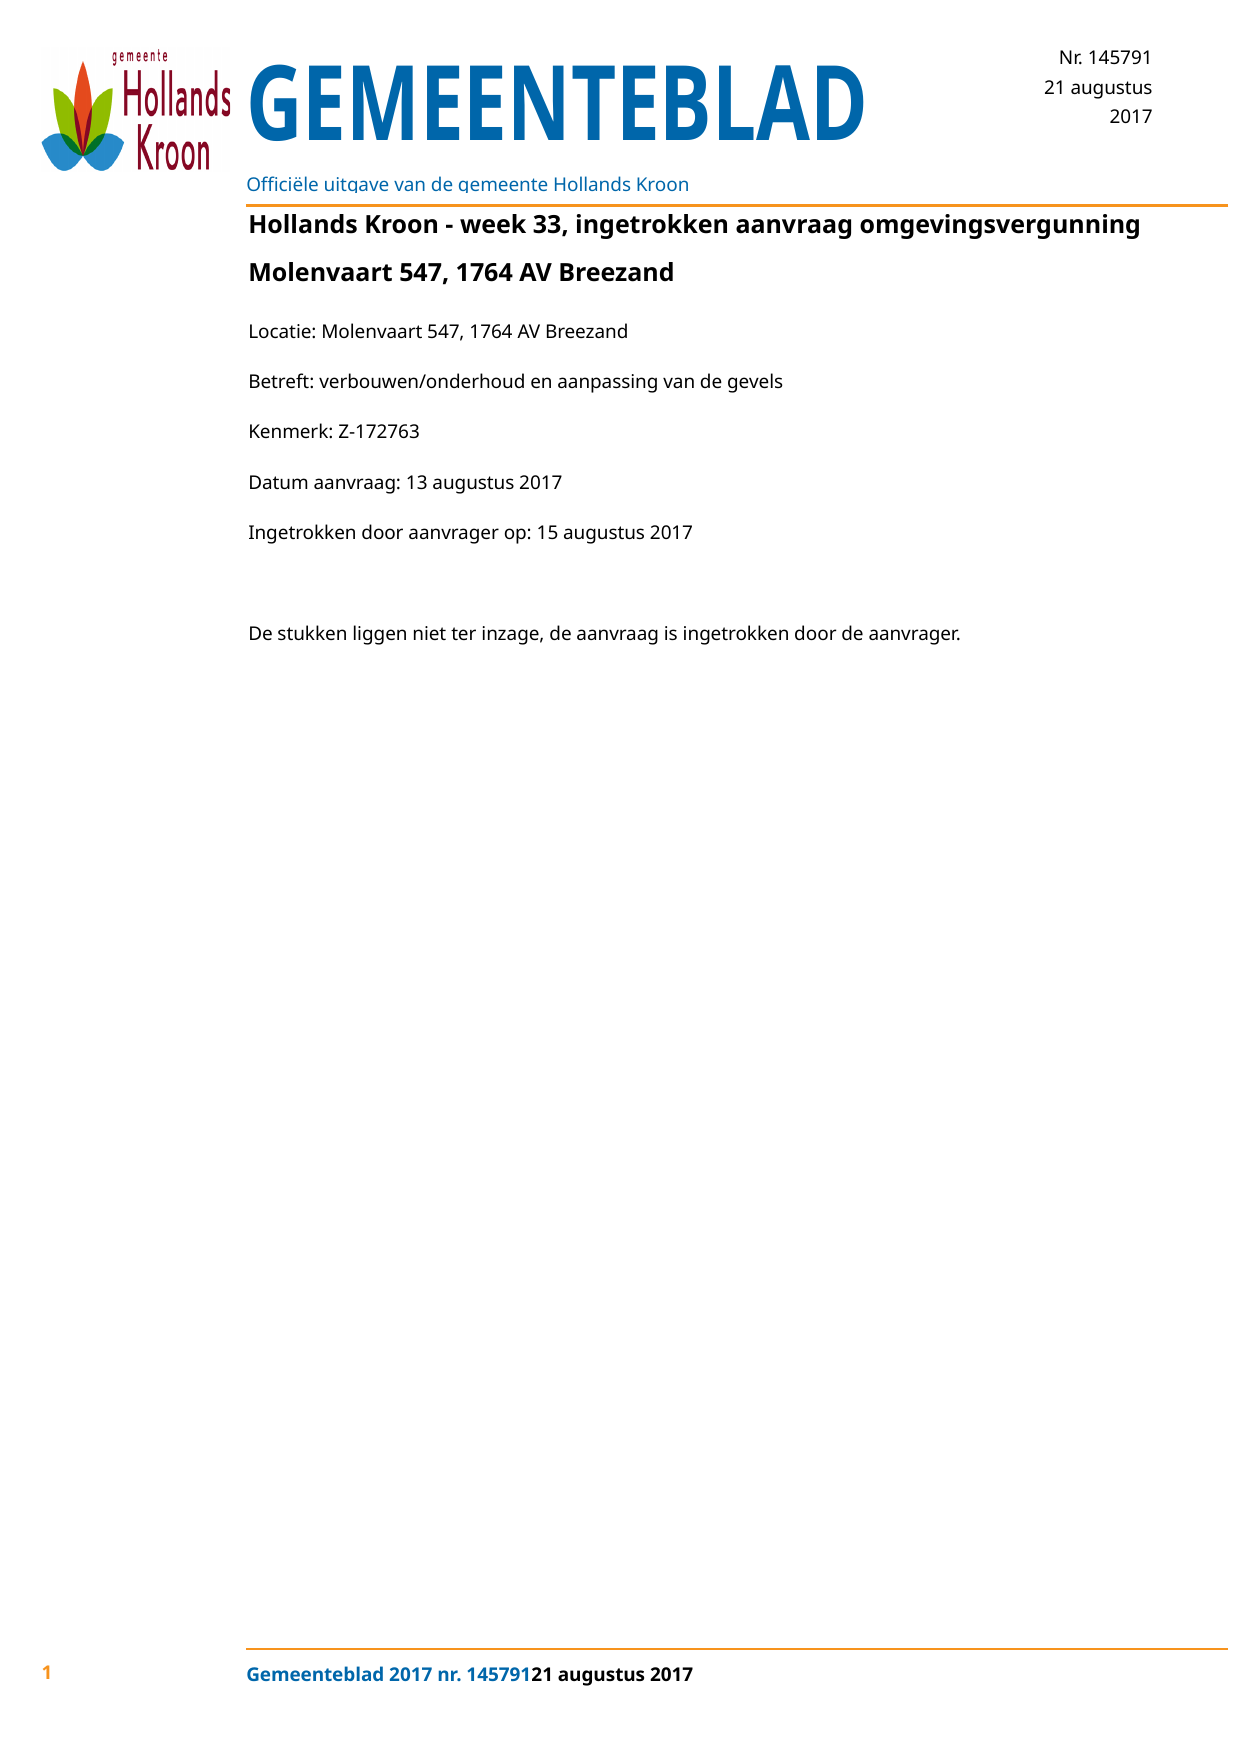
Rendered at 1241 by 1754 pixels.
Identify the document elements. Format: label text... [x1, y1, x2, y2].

text Locatie: Molenvaart 547, 1764 AV Breezand [248, 318, 1152, 344]
text Kenmerk: Z-172763 [248, 419, 1152, 444]
text Hollands Kroon - week 33, ingetrokken aanvraag omgevingsvergunning Molenvaart 547, 1764 AV Breezand [248, 207, 1152, 288]
text Datum aanvraag: 13 augustus 2017 [248, 469, 1152, 495]
text Ingetrokken door aanvrager op: 15 augustus 2017 [248, 519, 1152, 545]
text De stukken liggen niet ter inzage, de aanvraag is ingetrokken door de aanvrager. [248, 620, 1152, 646]
picture [41, 47, 231, 172]
text Betreft: verbouwen/onderhoud en aanpassing van de gevels [248, 368, 1152, 394]
